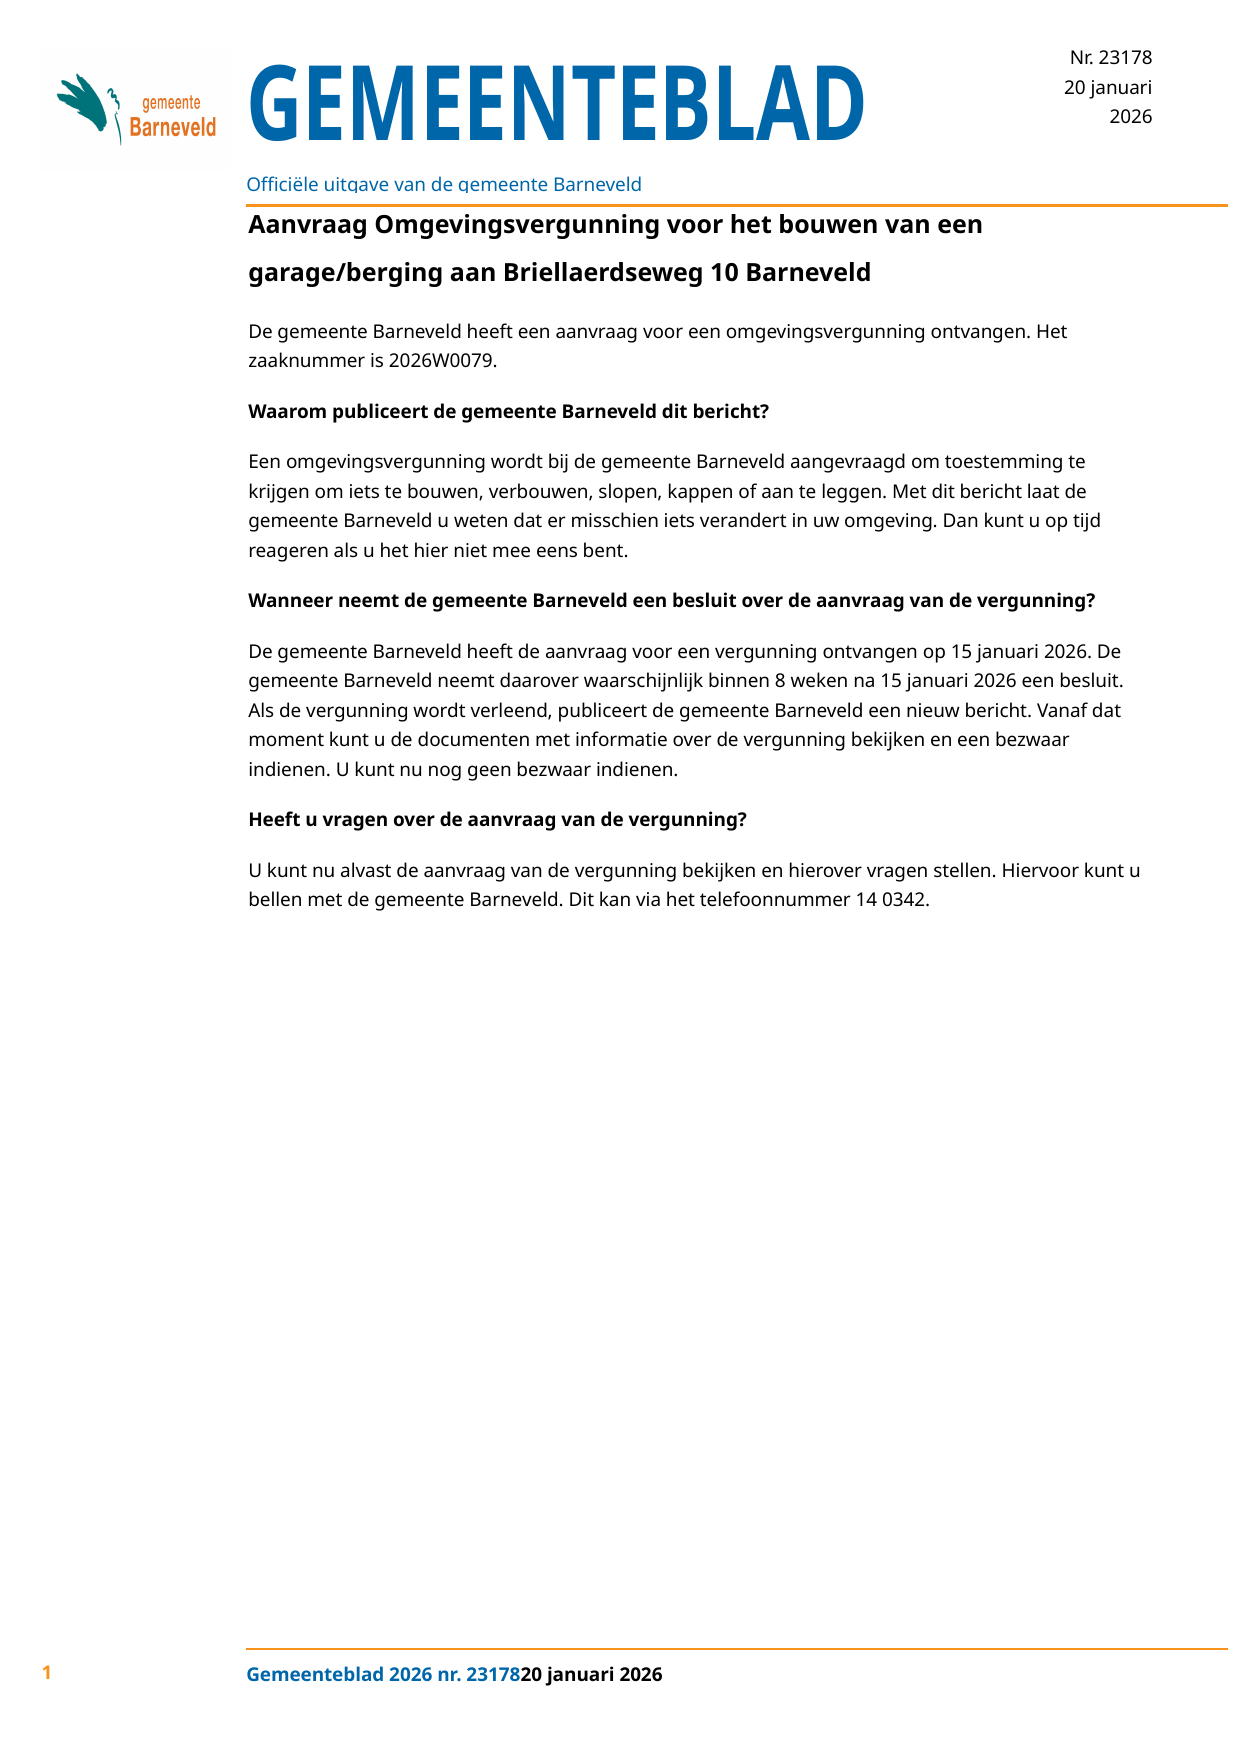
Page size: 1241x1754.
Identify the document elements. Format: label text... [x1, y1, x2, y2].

text U kunt nu alvast de aanvraag van de vergunning bekijken en hierover vragen stellen. Hiervoor kunt u bellen met de gemeente Barneveld. Dit kan via het telefoonnummer 14 0342. [248, 857, 1152, 912]
text Aanvraag Omgevingsvergunning voor het bouwen van een garage/berging aan Briellaerdseweg 10 Barneveld [248, 207, 1152, 288]
text Heeft u vragen over de aanvraag van de vergunning? [248, 807, 1152, 832]
text Een omgevingsvergunning wordt bij de gemeente Barneveld aangevraagd om toestemming te krijgen om iets te bouwen, verbouwen, slopen, kappen of aan te leggen. Met dit bericht laat de gemeente Barneveld u weten dat er misschien iets verandert in uw omgeving. Dan kunt u op tijd reageren als u het hier niet mee eens bent. [248, 448, 1152, 563]
text Waarom publiceert de gemeente Barneveld dit bericht? [248, 398, 1152, 424]
text De gemeente Barneveld heeft de aanvraag voor een vergunning ontvangen op 15 januari 2026. De gemeente Barneveld neemt daarover waarschijnlijk binnen 8 weken na 15 januari 2026 een besluit. Als de vergunning wordt verleend, publiceert de gemeente Barneveld een nieuw bericht. Vanaf dat moment kunt u de documenten met informatie over de vergunning bekijken en een bezwaar indienen. U kunt nu nog geen bezwaar indienen. [248, 638, 1152, 782]
picture [41, 47, 231, 172]
text Wanneer neemt de gemeente Barneveld een besluit over de aanvraag van de vergunning? [248, 587, 1152, 613]
text De gemeente Barneveld heeft een aanvraag voor een omgevingsvergunning ontvangen. Het zaaknummer is 2026W0079. [248, 318, 1152, 373]
